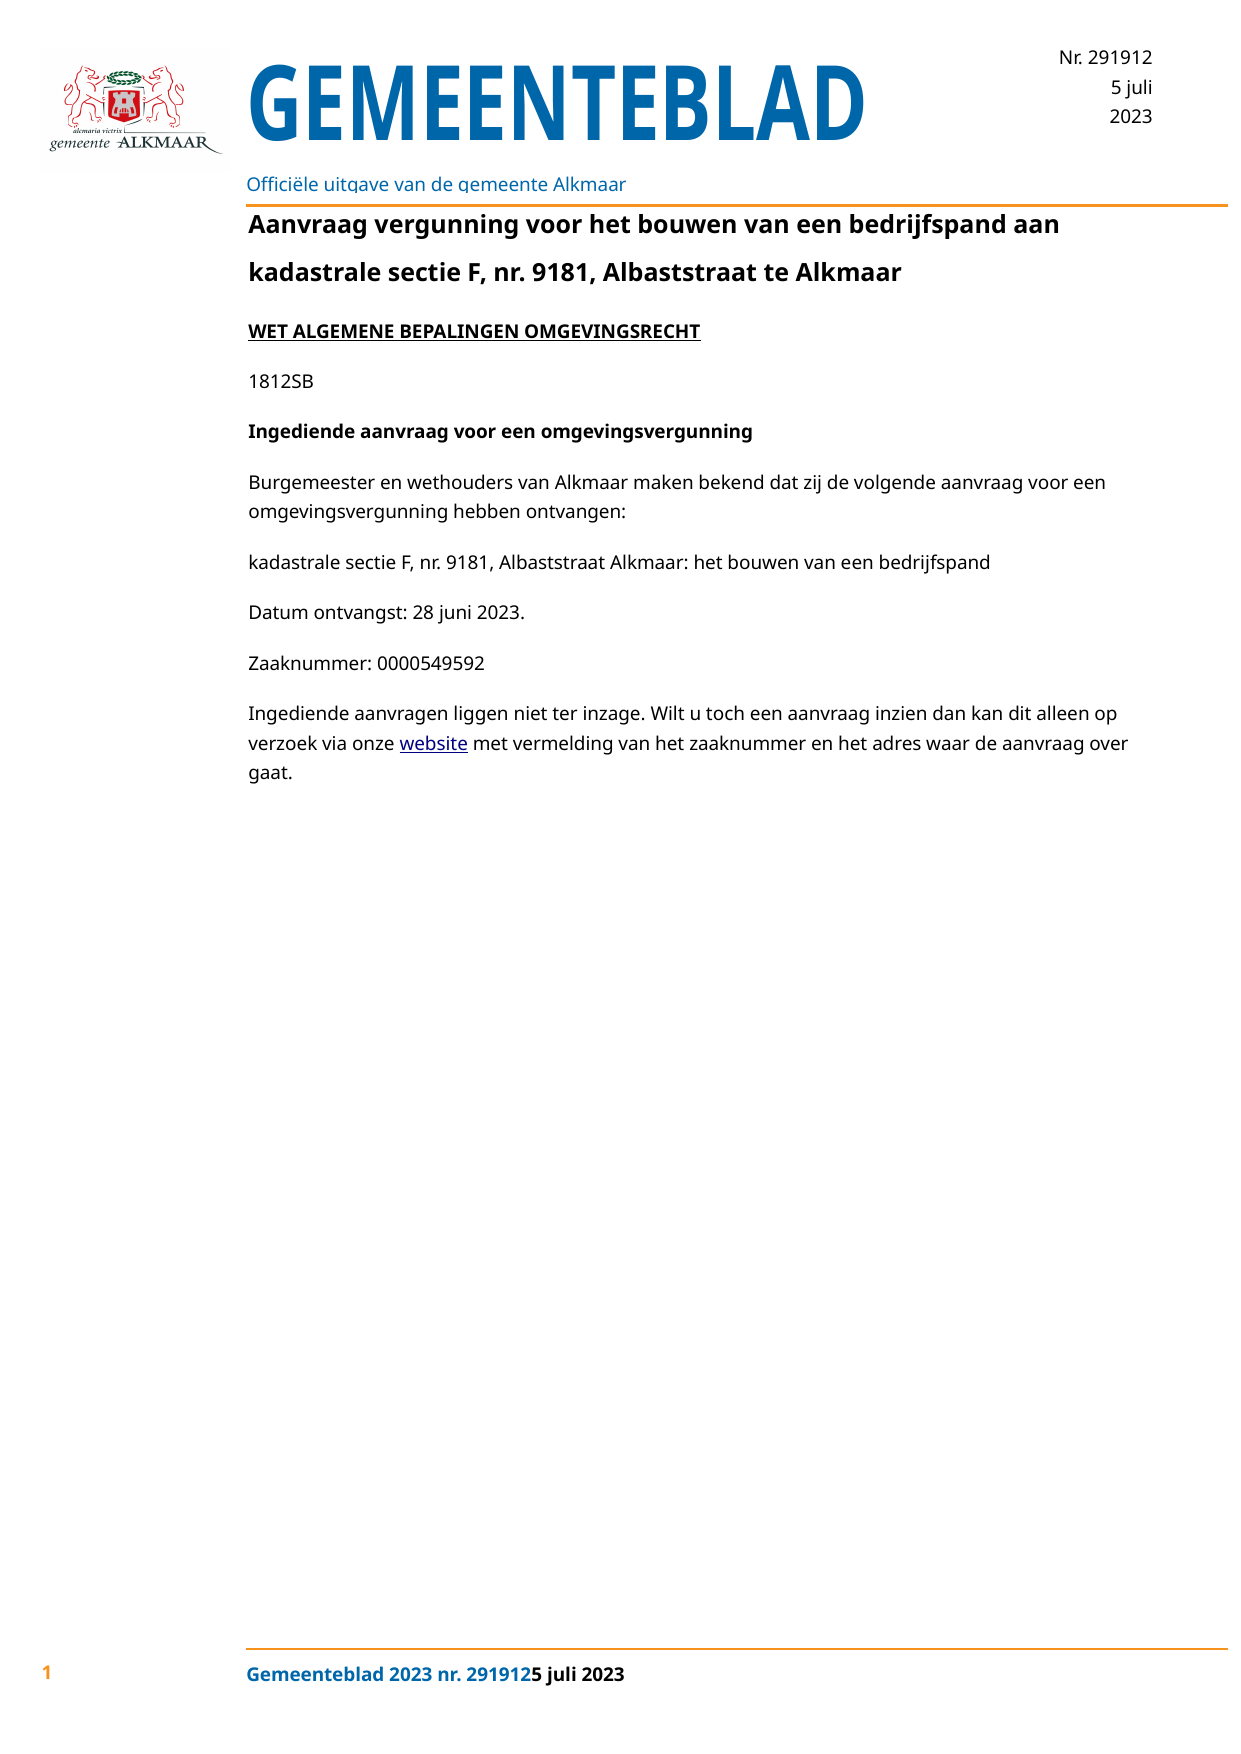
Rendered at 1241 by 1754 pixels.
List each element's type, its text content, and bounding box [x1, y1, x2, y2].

text Ingediende aanvraag voor een omgevingsvergunning [248, 419, 1152, 444]
text Aanvraag vergunning voor het bouwen van een bedrijfspand aan kadastrale sectie F, nr. 9181, Albaststraat te Alkmaar [248, 207, 1152, 288]
text Datum ontvangst: 28 juni 2023. [248, 599, 1152, 625]
text WET ALGEMENE BEPALINGEN OMGEVINGSRECHT [248, 318, 1152, 344]
text kadastrale sectie F, nr. 9181, Albaststraat Alkmaar: het bouwen van een bedrijfspand [248, 549, 1152, 575]
text Zaaknummer: 0000549592 [248, 650, 1152, 676]
text 1812SB [248, 368, 1152, 394]
picture [41, 47, 231, 172]
text Ingediende aanvragen liggen niet ter inzage. Wilt u toch een aanvraag inzien dan kan dit alleen op verzoek via onze website met vermelding van het zaaknummer en het adres waar de aanvraag over gaat. [248, 700, 1152, 785]
text Burgemeester en wethouders van Alkmaar maken bekend dat zij de volgende aanvraag voor een omgevingsvergunning hebben ontvangen: [248, 469, 1152, 524]
